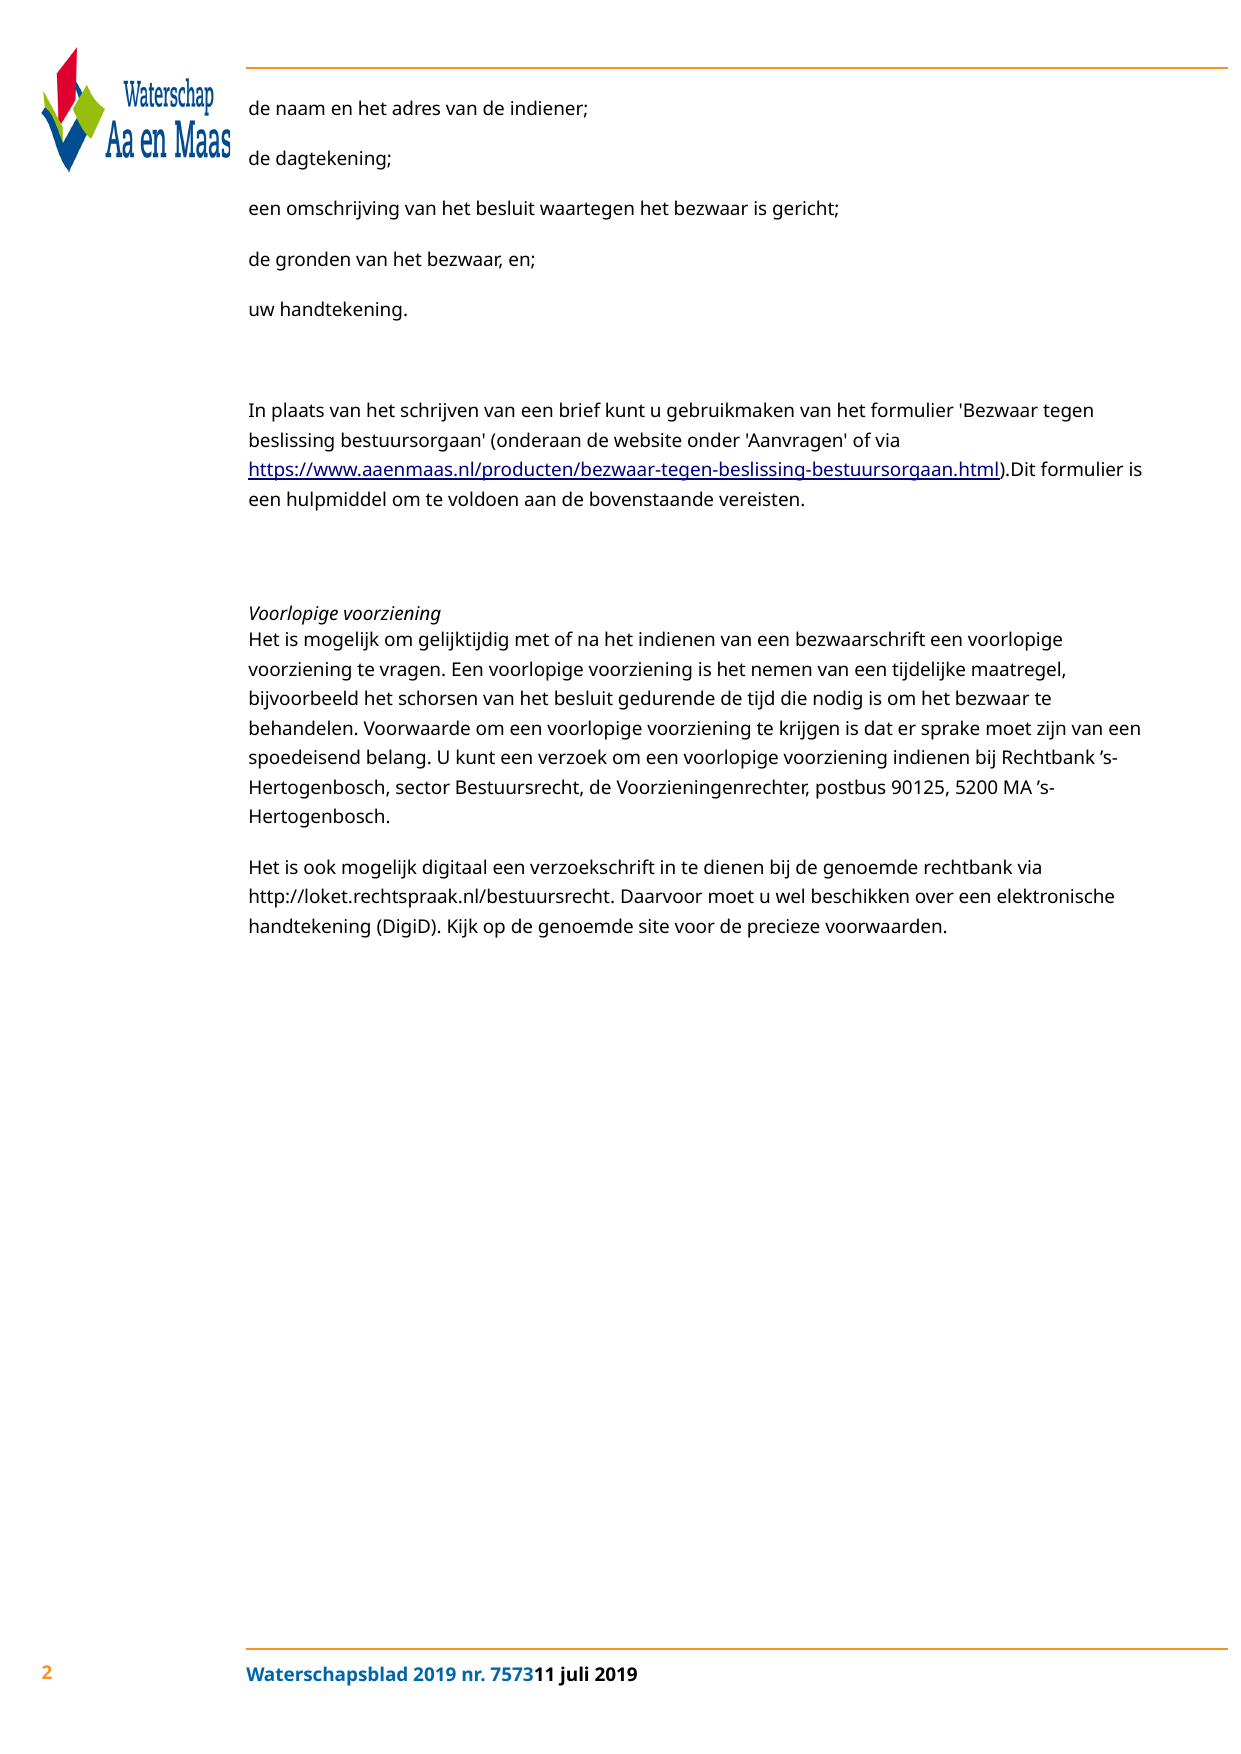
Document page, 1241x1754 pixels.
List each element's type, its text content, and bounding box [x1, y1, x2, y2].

text Voorlopige voorziening [248, 600, 1152, 626]
text Het is mogelijk om gelijktijdig met of na het indienen van een bezwaarschrift een voorlopige voorziening te vragen. Een voorlopige voorziening is het nemen van een tijdelijke maatregel, bijvoorbeeld het schorsen van het besluit gedurende de tijd die nodig is om het bezwaar te behandelen. Voorwaarde om een voorlopige voorziening te krijgen is dat er sprake moet zijn van een spoedeisend belang. U kunt een verzoek om een voorlopige voorziening indienen bij Rechtbank ’s-Hertogenbosch, sector Bestuursrecht, de Voorzieningenrechter, postbus 90125, 5200 MA ’s-Hertogenbosch. [248, 626, 1152, 829]
picture [41, 47, 231, 172]
text de naam en het adres van de indiener; [248, 95, 1152, 121]
text de dagtekening; [248, 145, 1152, 171]
text In plaats van het schrijven van een brief kunt u gebruikmaken van het formulier 'Bezwaar tegen beslissing bestuursorgaan' (onderaan de website onder 'Aanvragen' of via https://www.aaenmaas.nl/producten/bezwaar-tegen-beslissing-bestuursorgaan.html).Dit formulier is een hulpmiddel om te voldoen aan de bovenstaande vereisten. [248, 397, 1152, 512]
text de gronden van het bezwaar, en; [248, 246, 1152, 272]
text Het is ook mogelijk digitaal een verzoekschrift in te dienen bij de genoemde rechtbank via http://loket.rechtspraak.nl/bestuursrecht. Daarvoor moet u wel beschikken over een elektronische handtekening (DigiD). Kijk op de genoemde site voor de precieze voorwaarden. [248, 854, 1152, 939]
text een omschrijving van het besluit waartegen het bezwaar is gericht; [248, 196, 1152, 221]
text uw handtekening. [248, 296, 1152, 322]
